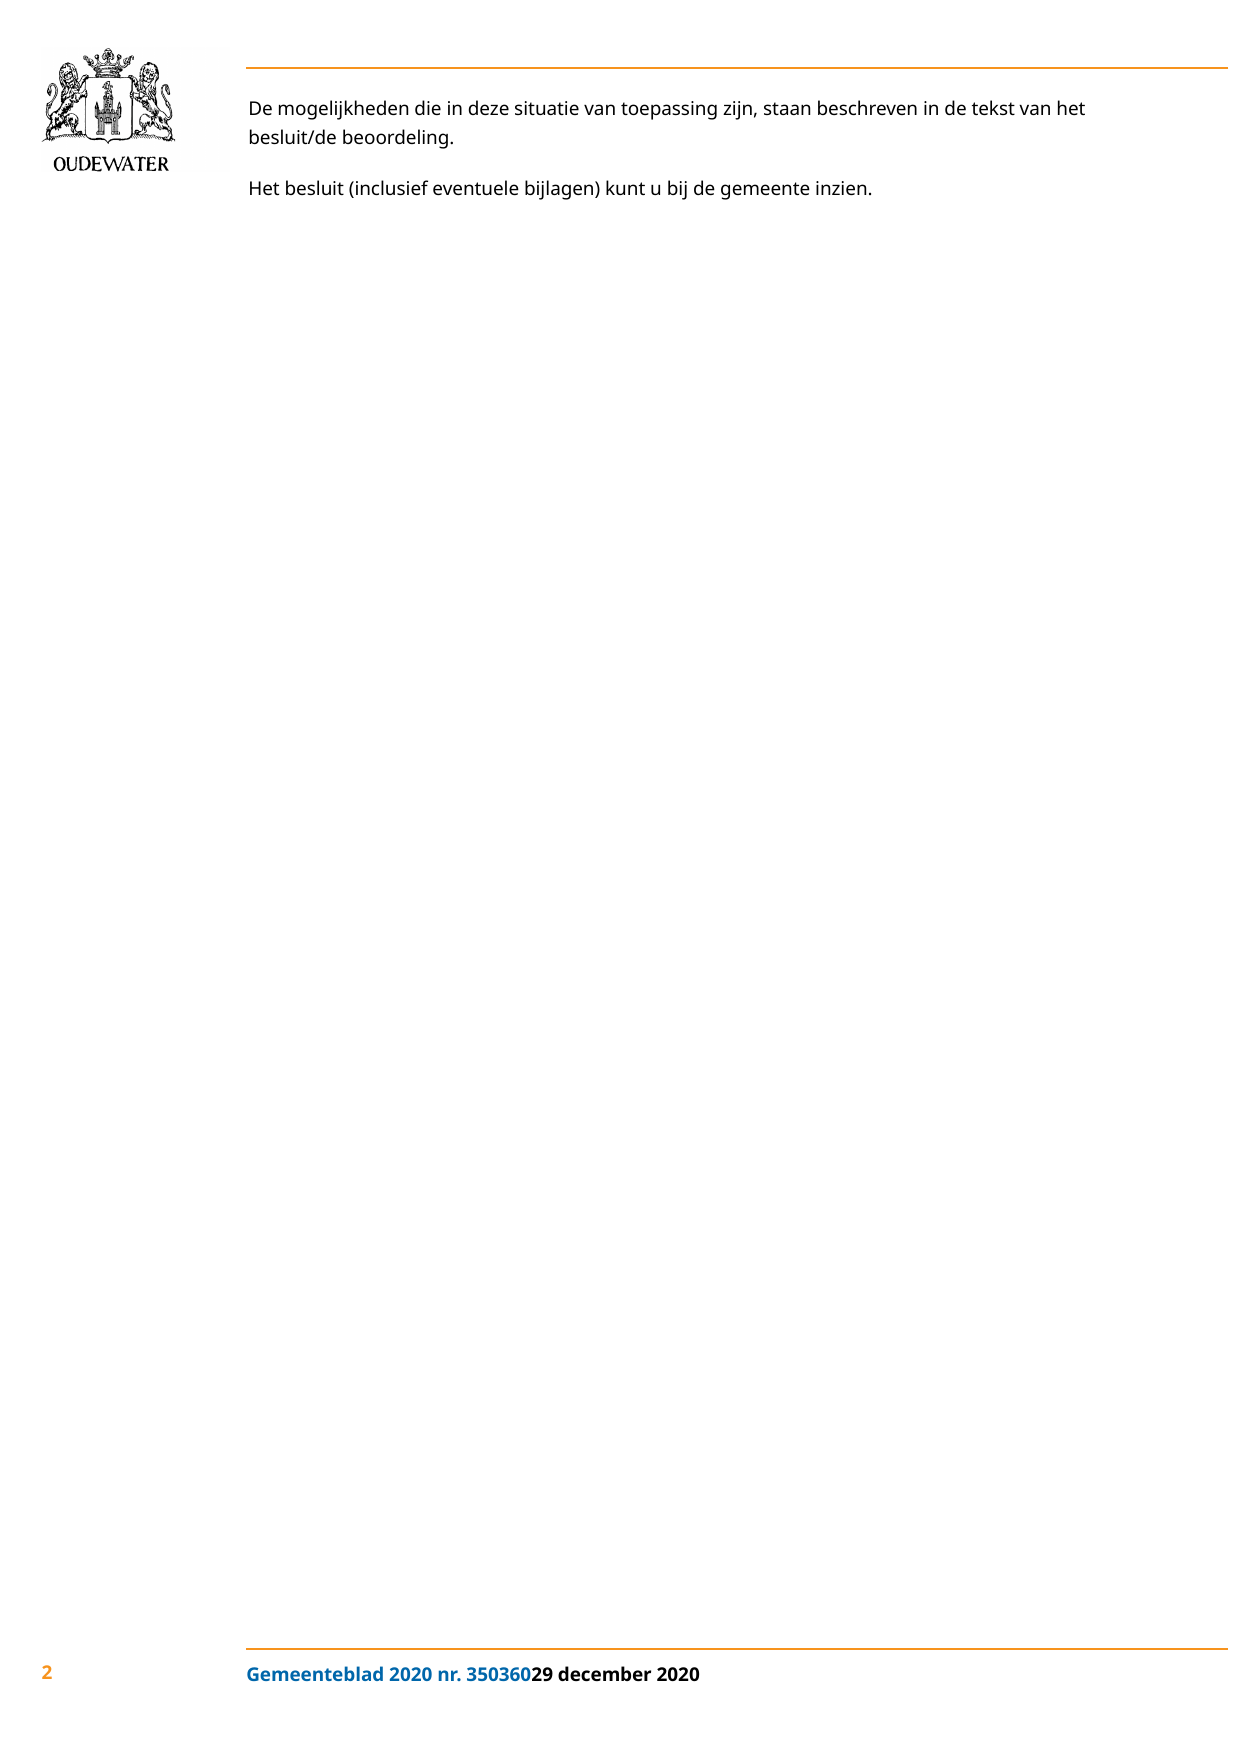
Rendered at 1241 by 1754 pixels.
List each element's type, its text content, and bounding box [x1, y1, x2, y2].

picture [41, 47, 231, 172]
text Het besluit (inclusief eventuele bijlagen) kunt u bij de gemeente inzien. [248, 175, 1152, 201]
text De mogelijkheden die in deze situatie van toepassing zijn, staan beschreven in de tekst van het besluit/de beoordeling. [248, 95, 1152, 150]
